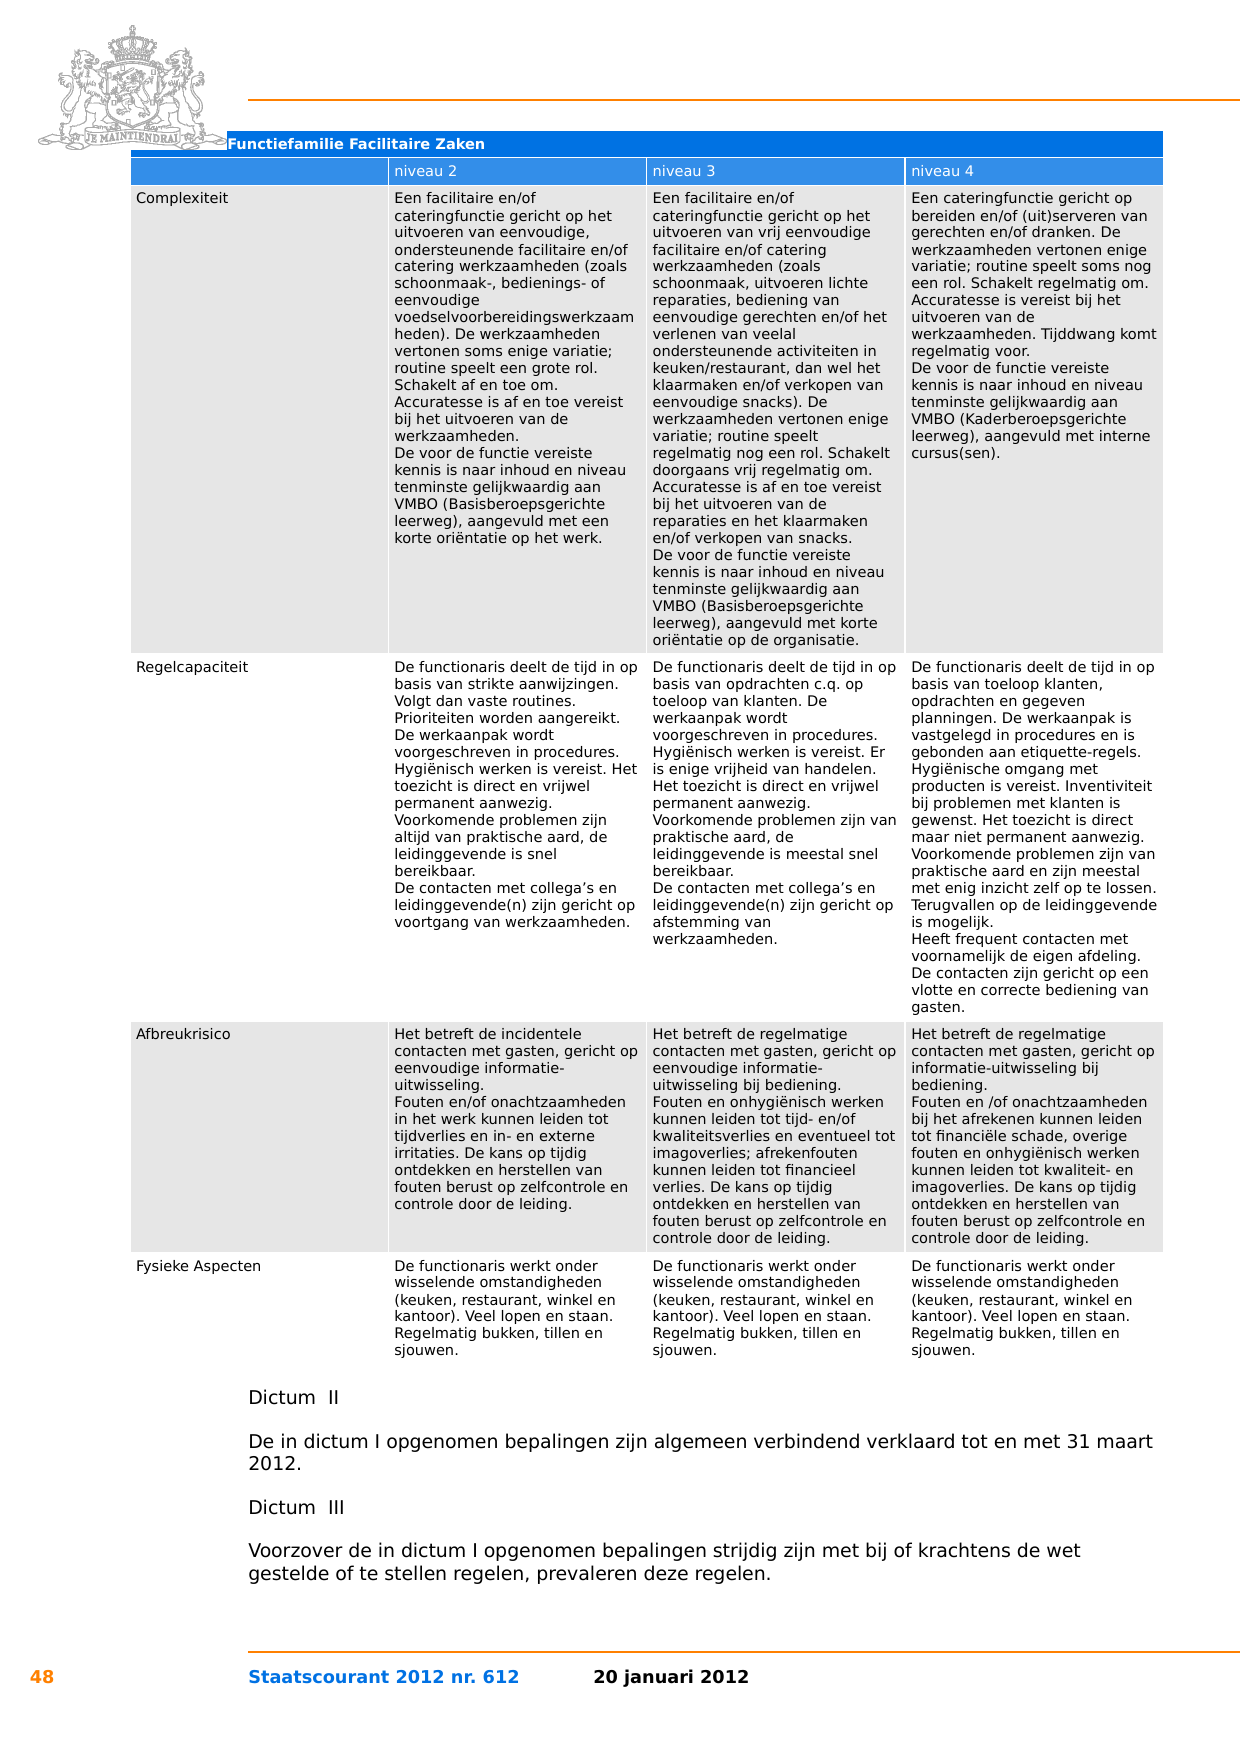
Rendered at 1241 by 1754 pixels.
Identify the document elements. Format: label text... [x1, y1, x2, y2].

table_cell De functionaris werkt onder wisselende omstandigheden (keuken, restaurant, winkel en kantoor). Veel lopen en staan. Regelmatig bukken, tillen en sjouwen. [647, 1253, 904, 1364]
table_cell niveau 2 [389, 158, 646, 185]
table_cell Afbreukrisico [131, 1022, 388, 1252]
table_cell Het betreft de incidentele contacten met gasten, gericht op eenvoudige informatie-uitwisseling. Fouten en/of onachtzaamheden in het werk kunnen leiden tot tijdverlies en in- en externe irritaties. De kans op tijdig ontdekken en herstellen van fouten berust op zelfcontrole en controle door de leiding. [389, 1022, 646, 1252]
table_cell Een cateringfunctie gericht op bereiden en/of (uit)serveren van gerechten en/of dranken. De werkzaamheden vertonen enige variatie; routine speelt soms nog een rol. Schakelt regelmatig om. Accuratesse is vereist bij het uitvoeren van de werkzaamheden. Tijddwang komt regelmatig voor. De voor de functie vereiste kennis is naar inhoud en niveau tenminste gelijkwaardig aan VMBO (Kaderberoepsgerichte leerweg), aangevuld met interne cursus(sen). [906, 186, 1163, 653]
text Dictum III [248, 1497, 1163, 1518]
table_cell Het betreft de regelmatige contacten met gasten, gericht op informatie-uitwisseling bij bediening. Fouten en /of onachtzaamheden bij het afrekenen kunnen leiden tot financiële schade, overige fouten en onhygiënisch werken kunnen leiden tot kwaliteit- en imagoverlies. De kans op tijdig ontdekken en herstellen van fouten berust op zelfcontrole en controle door de leiding. [906, 1022, 1163, 1252]
table_cell Complexiteit [131, 186, 388, 653]
table_cell Het betreft de regelmatige contacten met gasten, gericht op eenvoudige informatie-uitwisseling bij bediening. Fouten en onhygiënisch werken kunnen leiden tot tijd- en/of kwaliteitsverlies en eventueel tot imagoverlies; afrekenfouten kunnen leiden tot financieel verlies. De kans op tijdig ontdekken en herstellen van fouten berust op zelfcontrole en controle door de leiding. [647, 1022, 904, 1252]
table_cell niveau 3 [647, 158, 904, 185]
table_cell Een facilitaire en/of cateringfunctie gericht op het uitvoeren van vrij eenvoudige facilitaire en/of catering werkzaamheden (zoals schoonmaak, uitvoeren lichte reparaties, bediening van eenvoudige gerechten en/of het verlenen van veelal ondersteunende activiteiten in keuken/restaurant, dan wel het klaarmaken en/of verkopen van eenvoudige snacks). De werkzaamheden vertonen enige variatie; routine speelt regelmatig nog een rol. Schakelt doorgaans vrij regelmatig om. Accuratesse is af en toe vereist bij het uitvoeren van de reparaties en het klaarmaken en/of verkopen van snacks. De voor de functie vereiste kennis is naar inhoud en niveau tenminste gelijkwaardig aan VMBO (Basisberoepsgerichte leerweg), aangevuld met korte oriëntatie op de organisatie. [647, 186, 904, 653]
table_cell Fysieke Aspecten [131, 1253, 388, 1364]
table_cell Regelcapaciteit [131, 655, 388, 1021]
table_cell De functionaris deelt de tijd in op basis van toeloop klanten, opdrachten en gegeven planningen. De werkaanpak is vastgelegd in procedures en is gebonden aan etiquette-regels. Hygiënische omgang met producten is vereist. Inventiviteit bij problemen met klanten is gewenst. Het toezicht is direct maar niet permanent aanwezig. Voorkomende problemen zijn van praktische aard en zijn meestal met enig inzicht zelf op te lossen. Terugvallen op de leidinggevende is mogelijk. Heeft frequent contacten met voornamelijk de eigen afdeling. De contacten zijn gericht op een vlotte en correcte bediening van gasten. [906, 655, 1163, 1021]
table_cell De functionaris deelt de tijd in op basis van strikte aanwijzingen. Volgt dan vaste routines. Prioriteiten worden aangereikt. De werkaanpak wordt voorgeschreven in procedures. Hygiënisch werken is vereist. Het toezicht is direct en vrijwel permanent aanwezig. Voorkomende problemen zijn altijd van praktische aard, de leidinggevende is snel bereikbaar. De contacten met collega’s en leidinggevende(n) zijn gericht op voortgang van werkzaamheden. [389, 655, 646, 1021]
table_cell De functionaris werkt onder wisselende omstandigheden (keuken, restaurant, winkel en kantoor). Veel lopen en staan. Regelmatig bukken, tillen en sjouwen. [389, 1253, 646, 1364]
table_cell De functionaris werkt onder wisselende omstandigheden (keuken, restaurant, winkel en kantoor). Veel lopen en staan. Regelmatig bukken, tillen en sjouwen. [906, 1253, 1163, 1364]
text Dictum II [248, 1387, 1163, 1409]
table_header Functiefamilie Facilitaire Zaken [131, 131, 1163, 157]
table_cell Een facilitaire en/of cateringfunctie gericht op het uitvoeren van eenvoudige, ondersteunende facilitaire en/of catering werkzaamheden (zoals schoonmaak-, bedienings- of eenvoudige voedselvoorbereidingswerkzaamheden). De werkzaamheden vertonen soms enige variatie; routine speelt een grote rol. Schakelt af en toe om. Accuratesse is af en toe vereist bij het uitvoeren van de werkzaamheden. De voor de functie vereiste kennis is naar inhoud en niveau tenminste gelijkwaardig aan VMBO (Basisberoepsgerichte leerweg), aangevuld met een korte oriëntatie op het werk. [389, 186, 646, 653]
text Voorzover de in dictum I opgenomen bepalingen strijdig zijn met bij of krachtens de wet gestelde of te stellen regelen, prevaleren deze regelen. [248, 1540, 1163, 1584]
table_cell niveau 4 [906, 158, 1163, 185]
table_cell De functionaris deelt de tijd in op basis van opdrachten c.q. op toeloop van klanten. De werkaanpak wordt voorgeschreven in procedures. Hygiënisch werken is vereist. Er is enige vrijheid van handelen. Het toezicht is direct en vrijwel permanent aanwezig. Voorkomende problemen zijn van praktische aard, de leidinggevende is meestal snel bereikbaar. De contacten met collega’s en leidinggevende(n) zijn gericht op afstemming van werkzaamheden. [647, 655, 904, 1021]
text De in dictum I opgenomen bepalingen zijn algemeen verbindend verklaard tot en met 31 maart 2012. [248, 1431, 1163, 1475]
table_cell [131, 158, 388, 185]
picture [38, 25, 227, 150]
